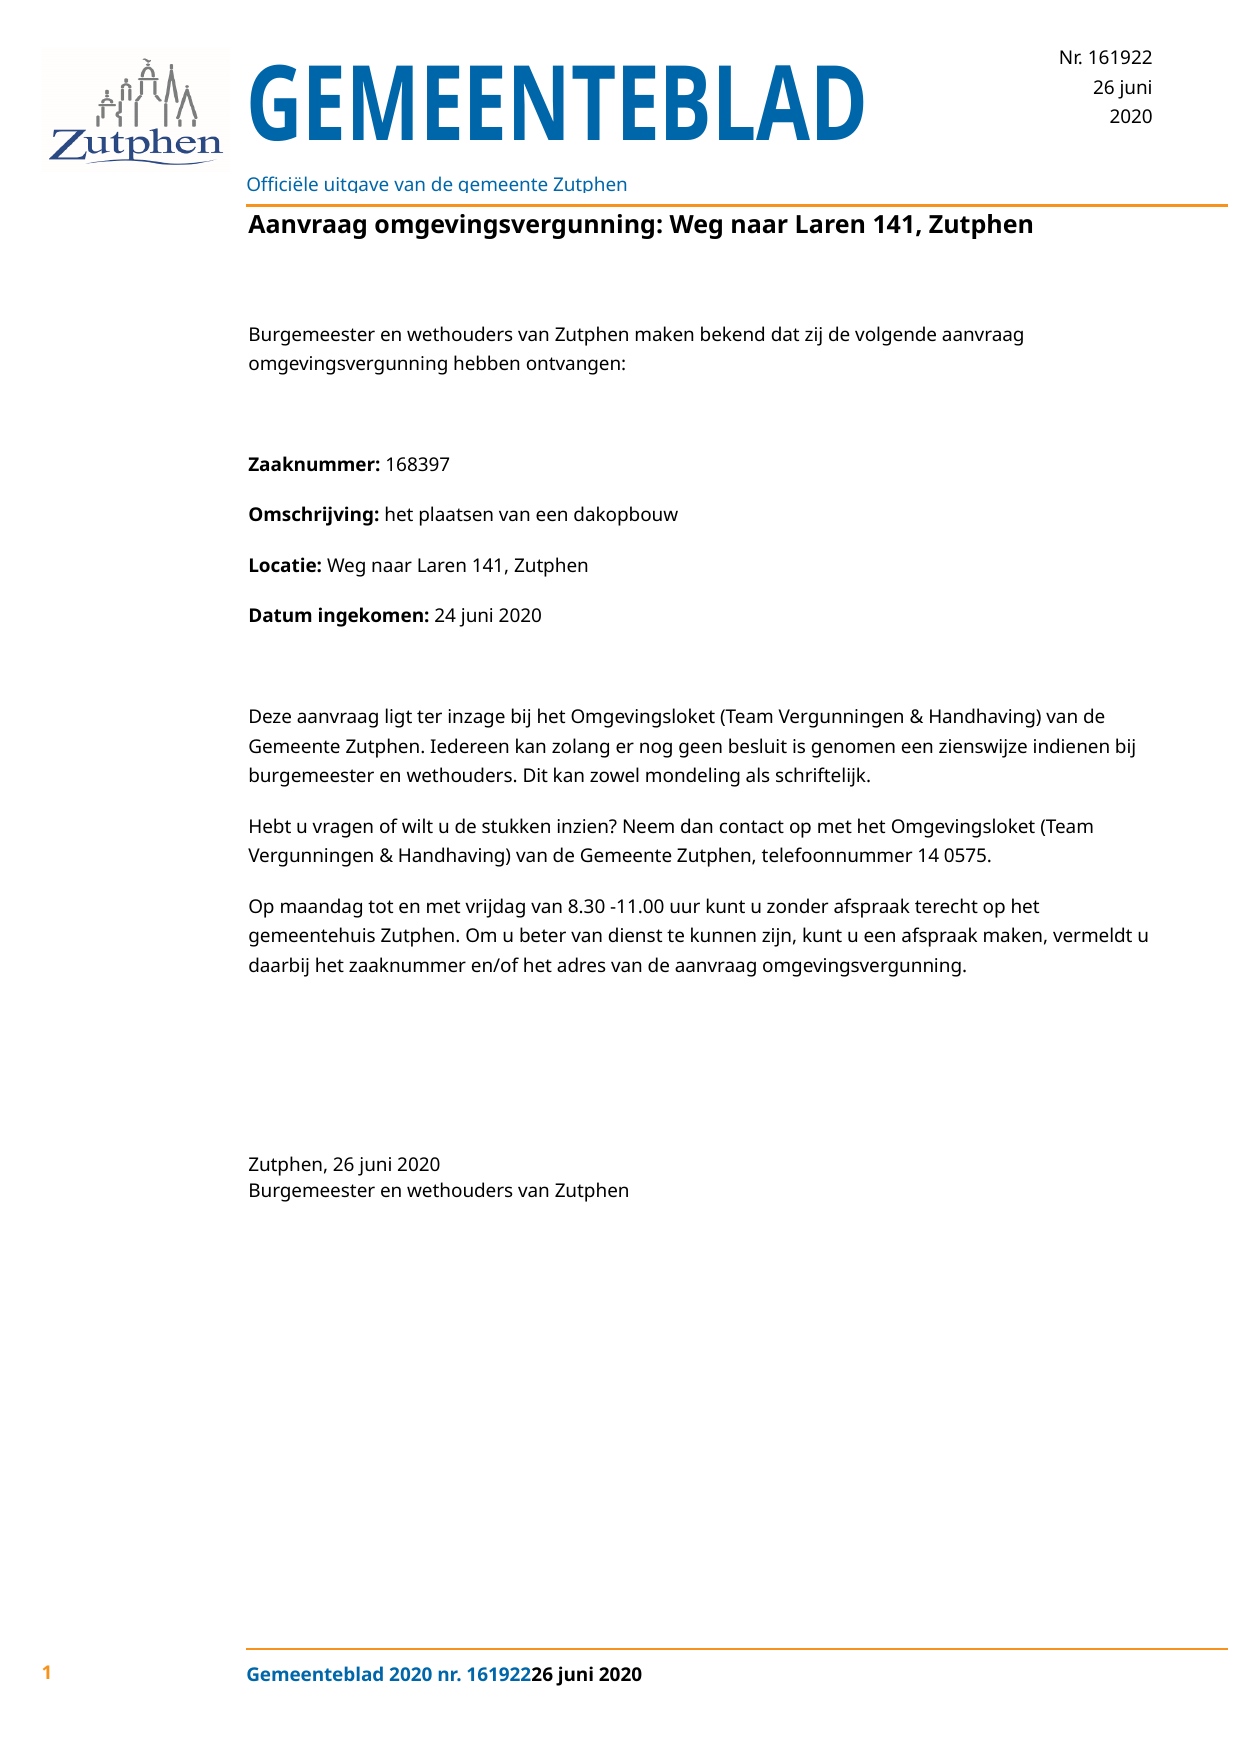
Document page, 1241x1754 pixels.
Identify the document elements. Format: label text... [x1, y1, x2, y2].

text Locatie: Weg naar Laren 141, Zutphen [248, 552, 1152, 578]
text Deze aanvraag ligt ter inzage bij het Omgevingsloket (Team Vergunningen & Handhaving) van de Gemeente Zutphen. Iedereen kan zolang er nog geen besluit is genomen een zienswijze indienen bij burgemeester en wethouders. Dit kan zowel mondeling als schriftelijk. [248, 703, 1152, 788]
picture [41, 47, 231, 172]
text Burgemeester en wethouders van Zutphen maken bekend dat zij de volgende aanvraag omgevingsvergunning hebben ontvangen: [248, 321, 1152, 376]
text Datum ingekomen: 24 juni 2020 [248, 602, 1152, 628]
text Omschrijving: het plaatsen van een dakopbouw [248, 502, 1152, 527]
text Hebt u vragen of wilt u de stukken inzien? Neem dan contact op met het Omgevingsloket (Team Vergunningen & Handhaving) van de Gemeente Zutphen, telefoonnummer 14 0575. [248, 813, 1152, 868]
text Zutphen, 26 juni 2020 [248, 1151, 1152, 1177]
text Zaaknummer: 168397 [248, 451, 1152, 477]
text Burgemeester en wethouders van Zutphen [248, 1177, 1152, 1202]
text Op maandag tot en met vrijdag van 8.30 -11.00 uur kunt u zonder afspraak terecht op het gemeentehuis Zutphen. Om u beter van dienst te kunnen zijn, kunt u een afspraak maken, vermeldt u daarbij het zaaknummer en/of het adres van de aanvraag omgevingsvergunning. [248, 893, 1152, 978]
text Aanvraag omgevingsvergunning: Weg naar Laren 141, Zutphen [248, 207, 1152, 241]
